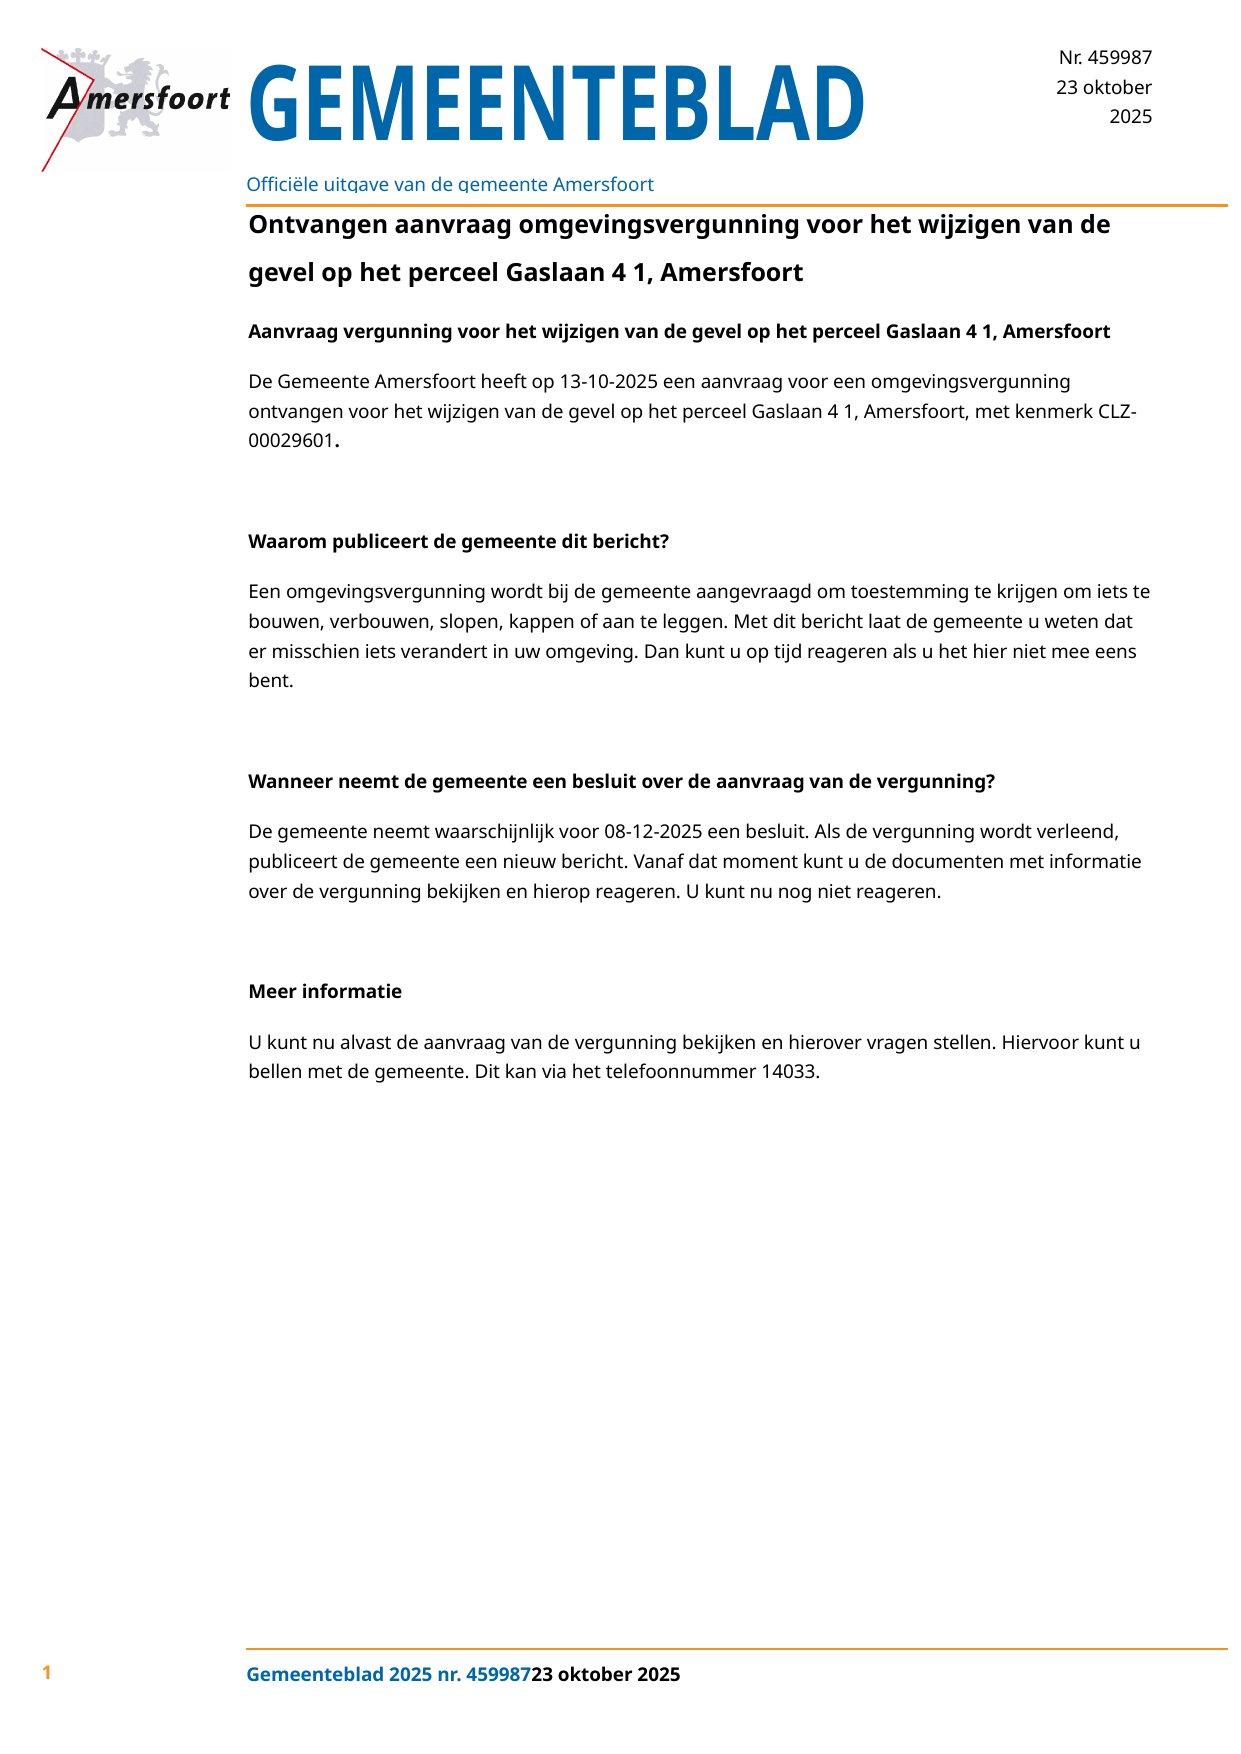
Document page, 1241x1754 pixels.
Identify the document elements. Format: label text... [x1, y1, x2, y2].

text De gemeente neemt waarschijnlijk voor 08-12-2025 een besluit. Als de vergunning wordt verleend, publiceert de gemeente een nieuw bericht. Vanaf dat moment kunt u de documenten met informatie over de vergunning bekijken en hierop reageren. U kunt nu nog niet reageren. [248, 819, 1152, 904]
text De Gemeente Amersfoort heeft op 13-10-2025 een aanvraag voor een omgevingsvergunning ontvangen voor het wijzigen van de gevel op het perceel Gaslaan 4 1, Amersfoort, met kenmerk CLZ-00029601. [248, 368, 1152, 453]
text U kunt nu alvast de aanvraag van de vergunning bekijken en hierover vragen stellen. Hiervoor kunt u bellen met de gemeente. Dit kan via het telefoonnummer 14033. [248, 1029, 1152, 1084]
text Meer informatie [248, 979, 1152, 1004]
text Een omgevingsvergunning wordt bij de gemeente aangevraagd om toestemming te krijgen om iets te bouwen, verbouwen, slopen, kappen of aan te leggen. Met dit bericht laat de gemeente u weten dat er misschien iets verandert in uw omgeving. Dan kunt u op tijd reageren als u het hier niet mee eens bent. [248, 579, 1152, 693]
text Waarom publiceert de gemeente dit bericht? [248, 528, 1152, 554]
text Aanvraag vergunning voor het wijzigen van de gevel op het perceel Gaslaan 4 1, Amersfoort [248, 318, 1152, 344]
picture [41, 47, 231, 172]
text Wanneer neemt de gemeente een besluit over de aanvraag van de vergunning? [248, 768, 1152, 794]
text Ontvangen aanvraag omgevingsvergunning voor het wijzigen van de gevel op het perceel Gaslaan 4 1, Amersfoort [248, 207, 1152, 288]
